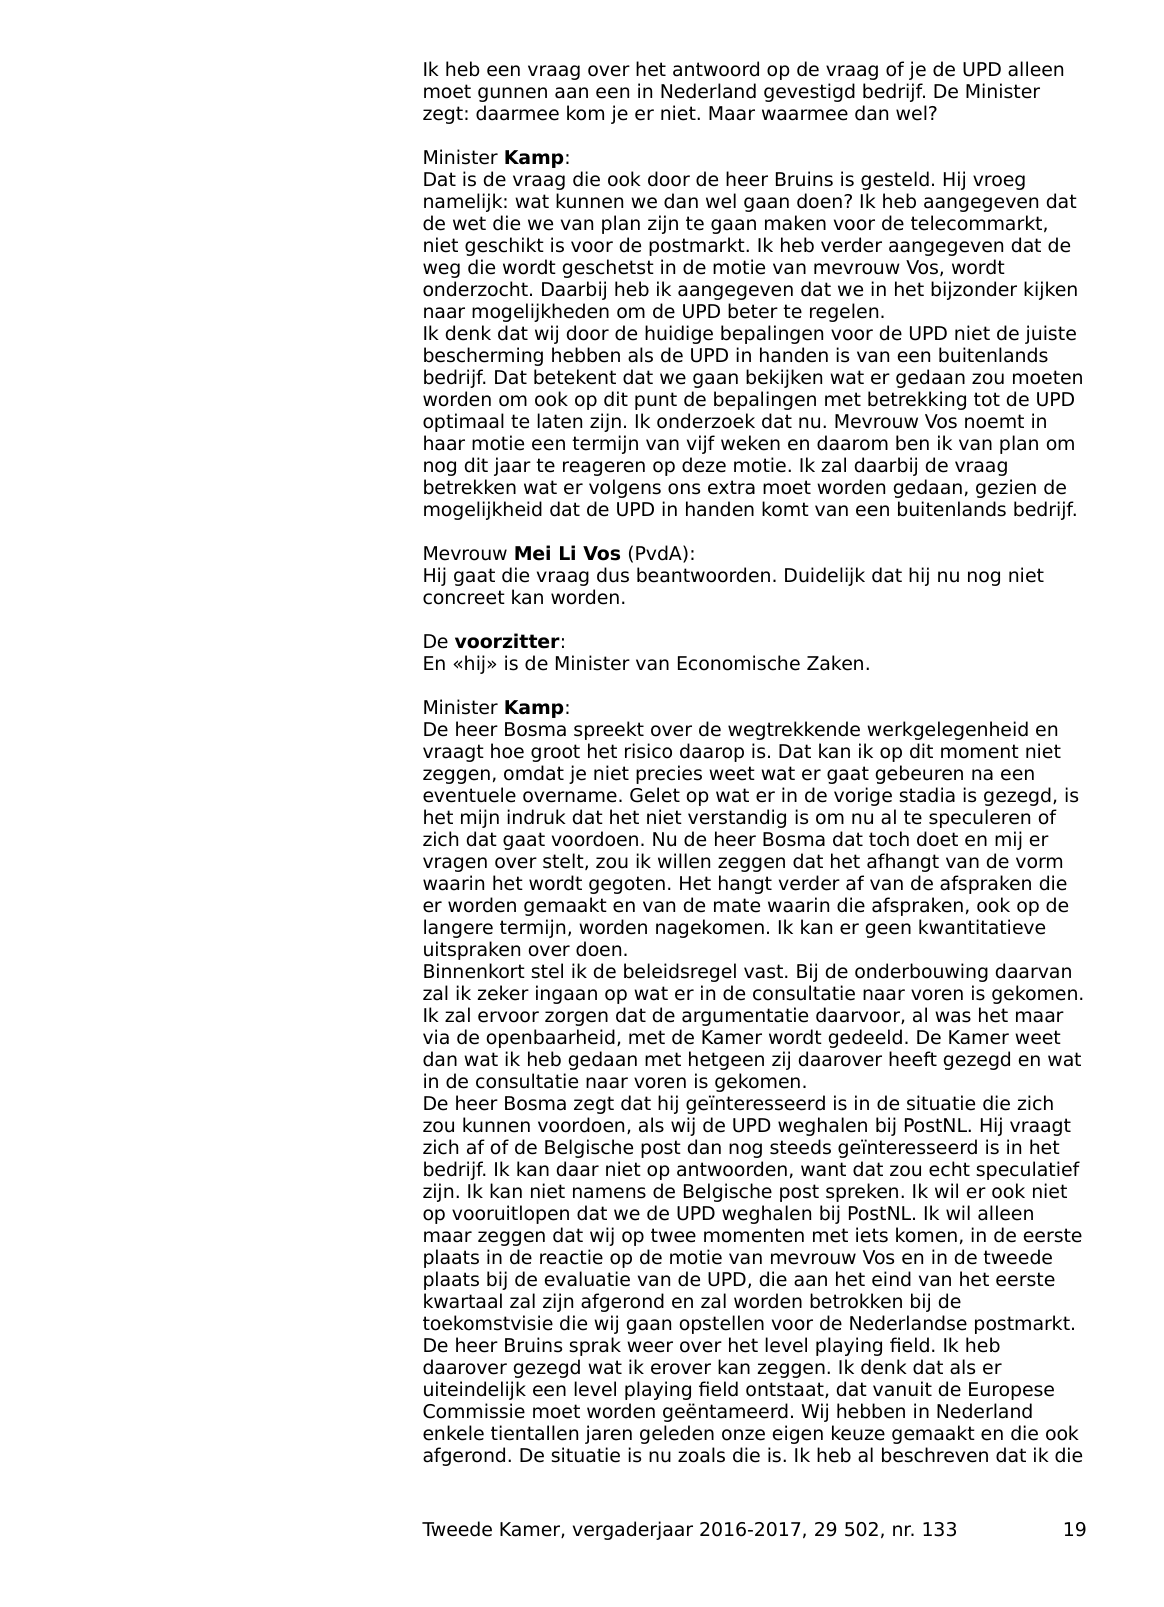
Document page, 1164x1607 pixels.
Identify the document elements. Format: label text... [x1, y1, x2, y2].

text De voorzitter: [422, 631, 1087, 653]
text Binnenkort stel ik de beleidsregel vast. Bij de onderbouwing daarvan zal ik zeker ingaan op wat er in de consultatie naar voren is gekomen. Ik zal ervoor zorgen dat de argumentatie daarvoor, al was het maar via de openbaarheid, met de Kamer wordt gedeeld. De Kamer weet dan wat ik heb gedaan met hetgeen zij daarover heeft gezegd en wat in de consultatie naar voren is gekomen. [422, 961, 1087, 1093]
text Ik denk dat wij door de huidige bepalingen voor de UPD niet de juiste bescherming hebben als de UPD in handen is van een buitenlands bedrijf. Dat betekent dat we gaan bekijken wat er gedaan zou moeten worden om ook op dit punt de bepalingen met betrekking tot de UPD optimaal te laten zijn. Ik onderzoek dat nu. Mevrouw Vos noemt in haar motie een termijn van vijf weken en daarom ben ik van plan om nog dit jaar te reageren op deze motie. Ik zal daarbij de vraag betrekken wat er volgens ons extra moet worden gedaan, gezien de mogelijkheid dat de UPD in handen komt van een buitenlands bedrijf. [422, 323, 1087, 521]
text Ik heb een vraag over het antwoord op de vraag of je de UPD alleen moet gunnen aan een in Nederland gevestigd bedrijf. De Minister zegt: daarmee kom je er niet. Maar waarmee dan wel? [422, 59, 1087, 125]
text Mevrouw Mei Li Vos (PvdA): [422, 543, 1087, 565]
text De heer Bosma spreekt over de wegtrekkende werkgelegenheid en vraagt hoe groot het risico daarop is. Dat kan ik op dit moment niet zeggen, omdat je niet precies weet wat er gaat gebeuren na een eventuele overname. Gelet op wat er in de vorige stadia is gezegd, is het mijn indruk dat het niet verstandig is om nu al te speculeren of zich dat gaat voordoen. Nu de heer Bosma dat toch doet en mij er vragen over stelt, zou ik willen zeggen dat het afhangt van de vorm waarin het wordt gegoten. Het hangt verder af van de afspraken die er worden gemaakt en van de mate waarin die afspraken, ook op de langere termijn, worden nagekomen. Ik kan er geen kwantitatieve uitspraken over doen. [422, 719, 1087, 961]
text Minister Kamp: [422, 697, 1087, 719]
text De heer Bosma zegt dat hij geïnteresseerd is in de situatie die zich zou kunnen voordoen, als wij de UPD weghalen bij PostNL. Hij vraagt zich af of de Belgische post dan nog steeds geïnteresseerd is in het bedrijf. Ik kan daar niet op antwoorden, want dat zou echt speculatief zijn. Ik kan niet namens de Belgische post spreken. Ik wil er ook niet op vooruitlopen dat we de UPD weghalen bij PostNL. Ik wil alleen maar zeggen dat wij op twee momenten met iets komen, in de eerste plaats in de reactie op de motie van mevrouw Vos en in de tweede plaats bij de evaluatie van de UPD, die aan het eind van het eerste kwartaal zal zijn afgerond en zal worden betrokken bij de toekomstvisie die wij gaan opstellen voor de Nederlandse postmarkt. [422, 1093, 1087, 1335]
text Minister Kamp: [422, 147, 1087, 169]
text Hij gaat die vraag dus beantwoorden. Duidelijk dat hij nu nog niet concreet kan worden. [422, 565, 1087, 609]
text Dat is de vraag die ook door de heer Bruins is gesteld. Hij vroeg namelijk: wat kunnen we dan wel gaan doen? Ik heb aangegeven dat de wet die we van plan zijn te gaan maken voor de telecommarkt, niet geschikt is voor de postmarkt. Ik heb verder aangegeven dat de weg die wordt geschetst in de motie van mevrouw Vos, wordt onderzocht. Daarbij heb ik aangegeven dat we in het bijzonder kijken naar mogelijkheden om de UPD beter te regelen. [422, 169, 1087, 323]
text De heer Bruins sprak weer over het level playing field. Ik heb daarover gezegd wat ik erover kan zeggen. Ik denk dat als er uiteindelijk een level playing field ontstaat, dat vanuit de Europese Commissie moet worden geëntameerd. Wij hebben in Nederland enkele tientallen jaren geleden onze eigen keuze gemaakt en die ook afgerond. De situatie is nu zoals die is. Ik heb al beschreven dat ik die [422, 1335, 1087, 1467]
text En «hij» is de Minister van Economische Zaken. [422, 653, 1087, 675]
